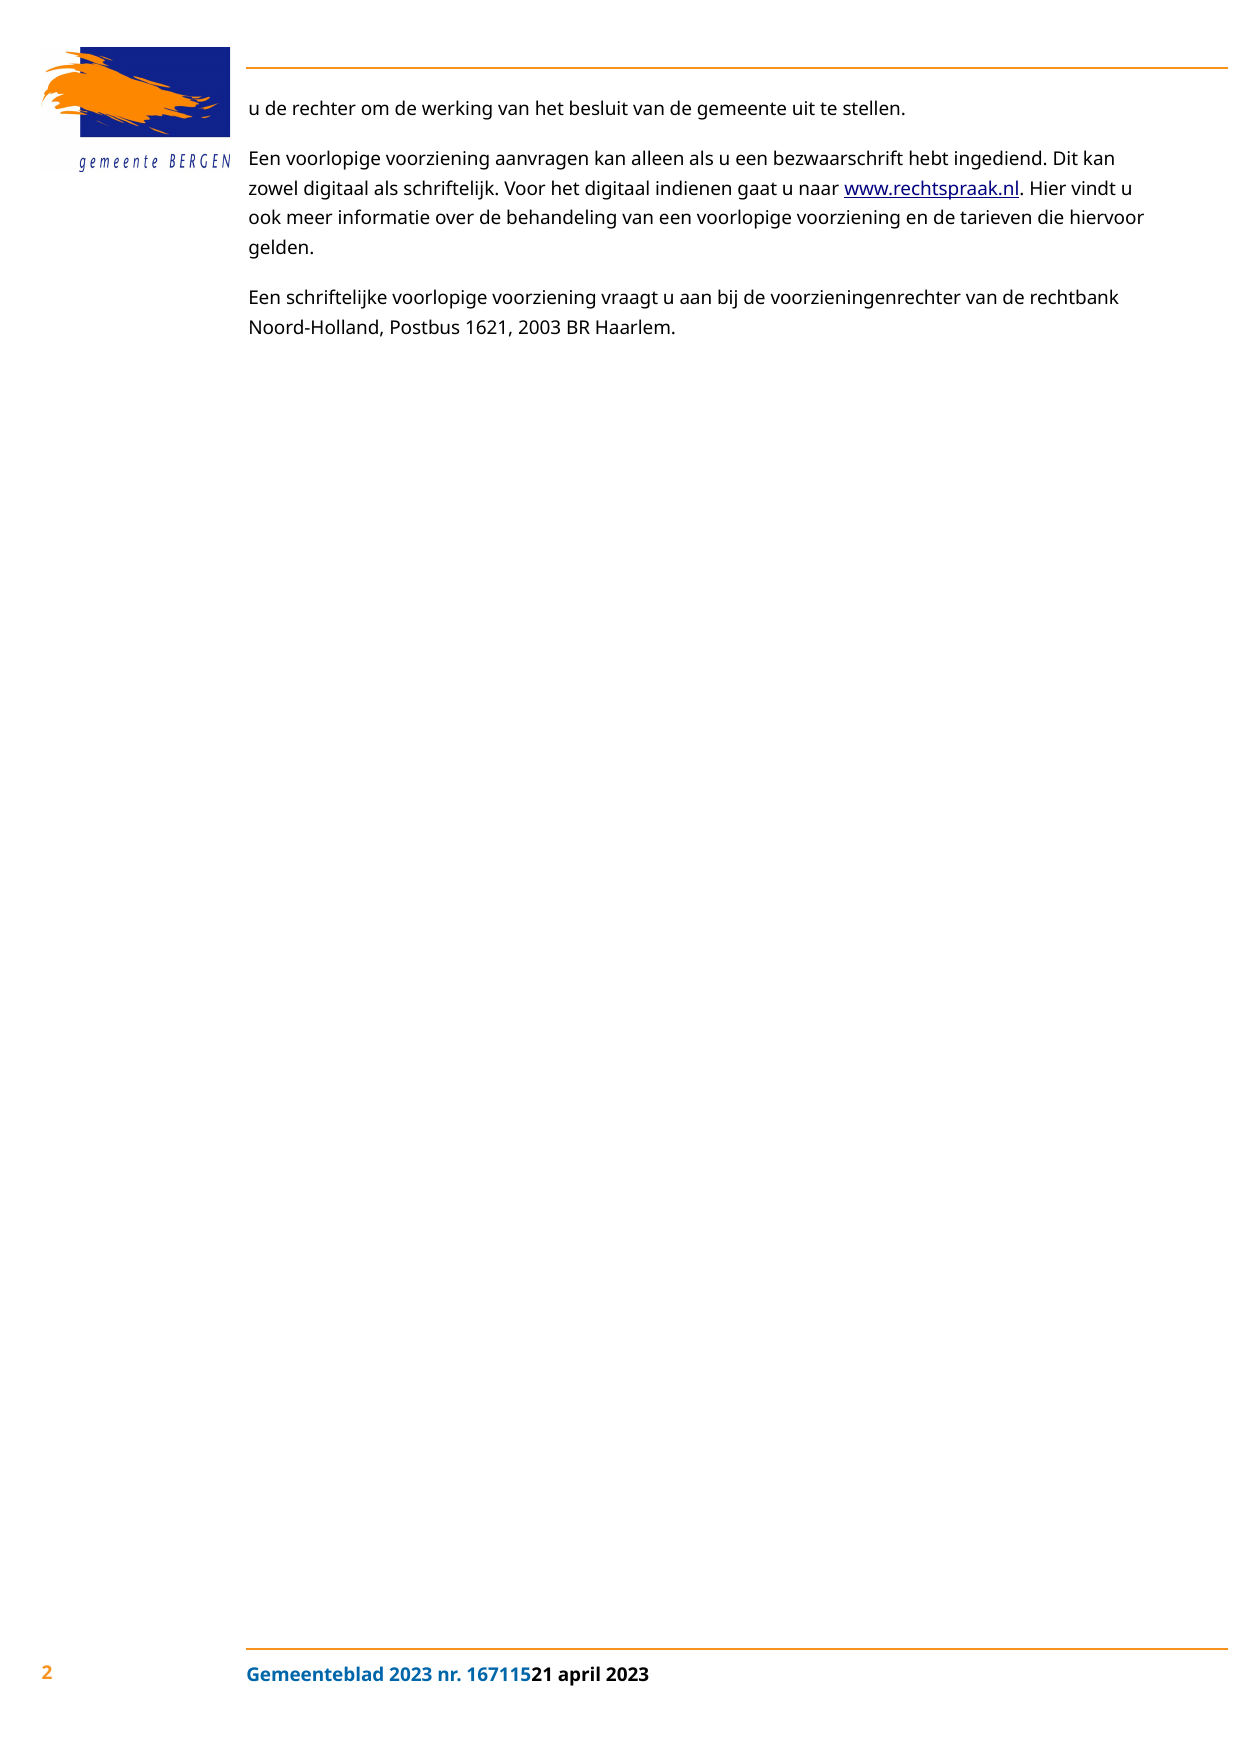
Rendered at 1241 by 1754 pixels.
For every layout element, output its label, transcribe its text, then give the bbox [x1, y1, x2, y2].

text Een voorlopige voorziening aanvragen kan alleen als u een bezwaarschrift hebt ingediend. Dit kan zowel digitaal als schriftelijk. Voor het digitaal indienen gaat u naar www.rechtspraak.nl. Hier vindt u ook meer informatie over de behandeling van een voorlopige voorziening en de tarieven die hiervoor gelden. [248, 145, 1152, 260]
picture [41, 47, 231, 172]
text Een schriftelijke voorlopige voorziening vraagt u aan bij de voorzieningenrechter van de rechtbank Noord-Holland, Postbus 1621, 2003 BR Haarlem. [248, 284, 1152, 340]
text u de rechter om de werking van het besluit van de gemeente uit te stellen. [248, 95, 1152, 121]
